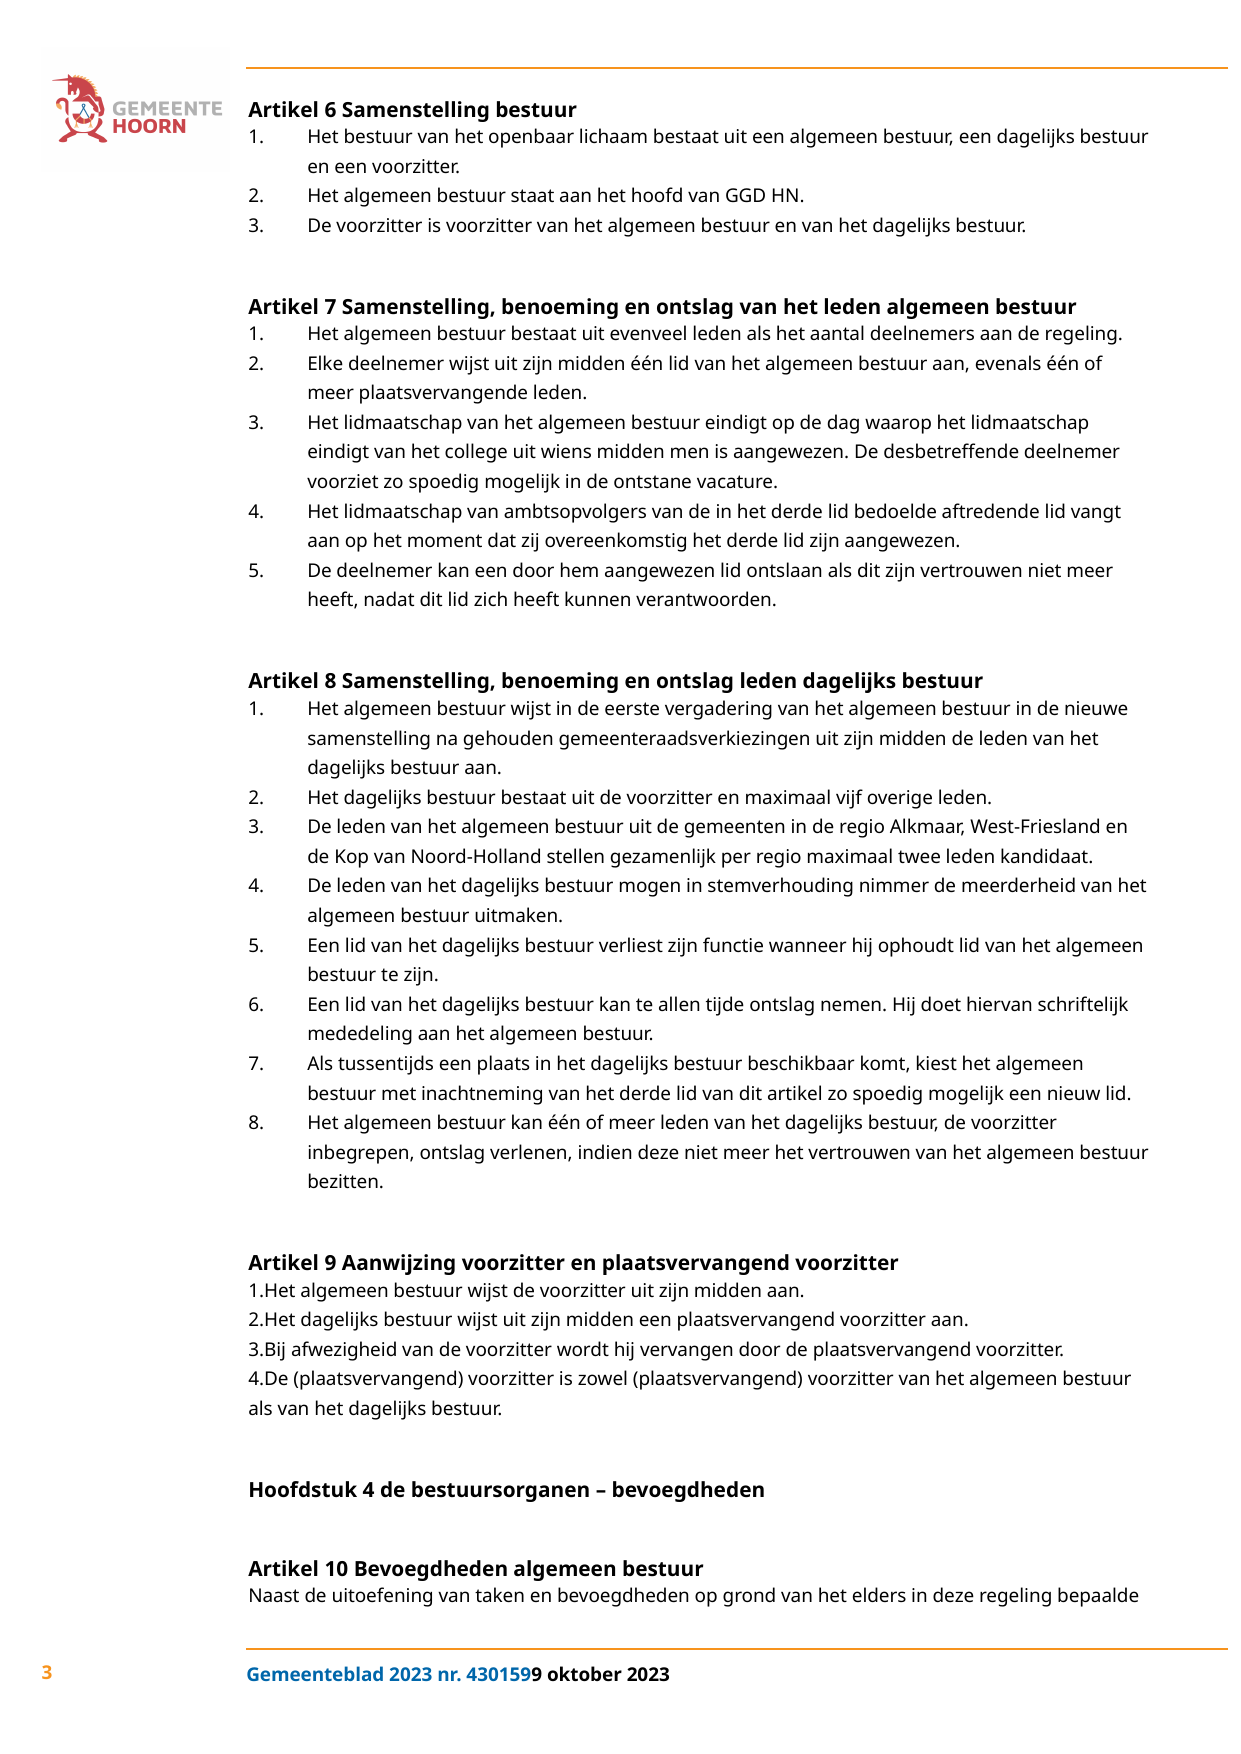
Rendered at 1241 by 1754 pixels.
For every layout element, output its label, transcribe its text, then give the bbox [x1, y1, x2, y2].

text Artikel 10 Bevoegdheden algemeen bestuur [248, 1554, 1152, 1582]
text 4.De (plaatsvervangend) voorzitter is zowel (plaatsvervangend) voorzitter van het algemeen bestuur als van het dagelijks bestuur. [248, 1366, 1152, 1421]
list Als tussentijds een plaats in het dagelijks bestuur beschikbaar komt, kiest het algemeen bestuur met inachtneming van het derde lid van dit artikel zo spoedig mogelijk een nieuw lid. [248, 1050, 1152, 1105]
list Een lid van het dagelijks bestuur verliest zijn functie wanneer hij ophoudt lid van het algemeen bestuur te zijn. [248, 932, 1152, 987]
text 2.Het dagelijks bestuur wijst uit zijn midden een plaatsvervangend voorzitter aan. [248, 1306, 1152, 1332]
list Het bestuur van het openbaar lichaam bestaat uit een algemeen bestuur, een dagelijks bestuur en een voorzitter. [248, 123, 1152, 178]
text Naast de uitoefening van taken en bevoegdheden op grond van het elders in deze regeling bepaalde [248, 1582, 1152, 1608]
list De leden van het algemeen bestuur uit de gemeenten in de regio Alkmaar, West-Friesland en de Kop van Noord-Holland stellen gezamenlijk per regio maximaal twee leden kandidaat. [248, 813, 1152, 869]
picture [41, 47, 231, 172]
list Het lidmaatschap van ambtsopvolgers van de in het derde lid bedoelde aftredende lid vangt aan op het moment dat zij overeenkomstig het derde lid zijn aangewezen. [248, 498, 1152, 553]
text Artikel 6 Samenstelling bestuur [248, 95, 1152, 123]
text Artikel 8 Samenstelling, benoeming en ontslag leden dagelijks bestuur [248, 667, 1152, 695]
list Een lid van het dagelijks bestuur kan te allen tijde ontslag nemen. Hij doet hiervan schriftelijk mededeling aan het algemeen bestuur. [248, 991, 1152, 1046]
list Het dagelijks bestuur bestaat uit de voorzitter en maximaal vijf overige leden. [248, 784, 1152, 809]
text Hoofdstuk 4 de bestuursorganen – bevoegdheden [248, 1475, 1152, 1504]
text Artikel 9 Aanwijzing voorzitter en plaatsvervangend voorzitter [248, 1248, 1152, 1277]
list Het algemeen bestuur bestaat uit evenveel leden als het aantal deelnemers aan de regeling. [248, 320, 1152, 346]
list De deelnemer kan een door hem aangewezen lid ontslaan als dit zijn vertrouwen niet meer heeft, nadat dit lid zich heeft kunnen verantwoorden. [248, 557, 1152, 612]
list Het lidmaatschap van het algemeen bestuur eindigt op de dag waarop het lidmaatschap eindigt van het college uit wiens midden men is aangewezen. De desbetreffende deelnemer voorziet zo spoedig mogelijk in de ontstane vacature. [248, 409, 1152, 494]
text 3.Bij afwezigheid van de voorzitter wordt hij vervangen door de plaatsvervangend voorzitter. [248, 1336, 1152, 1362]
text Artikel 7 Samenstelling, benoeming en ontslag van het leden algemeen bestuur [248, 292, 1152, 320]
list Het algemeen bestuur kan één of meer leden van het dagelijks bestuur, de voorzitter inbegrepen, ontslag verlenen, indien deze niet meer het vertrouwen van het algemeen bestuur bezitten. [248, 1109, 1152, 1194]
list De voorzitter is voorzitter van het algemeen bestuur en van het dagelijks bestuur. [248, 212, 1152, 238]
list Het algemeen bestuur staat aan het hoofd van GGD HN. [248, 182, 1152, 208]
list Elke deelnemer wijst uit zijn midden één lid van het algemeen bestuur aan, evenals één of meer plaatsvervangende leden. [248, 350, 1152, 405]
list De leden van het dagelijks bestuur mogen in stemverhouding nimmer de meerderheid van het algemeen bestuur uitmaken. [248, 873, 1152, 928]
list Het algemeen bestuur wijst in de eerste vergadering van het algemeen bestuur in de nieuwe samenstelling na gehouden gemeenteraadsverkiezingen uit zijn midden de leden van het dagelijks bestuur aan. [248, 695, 1152, 780]
text 1.Het algemeen bestuur wijst de voorzitter uit zijn midden aan. [248, 1277, 1152, 1303]
